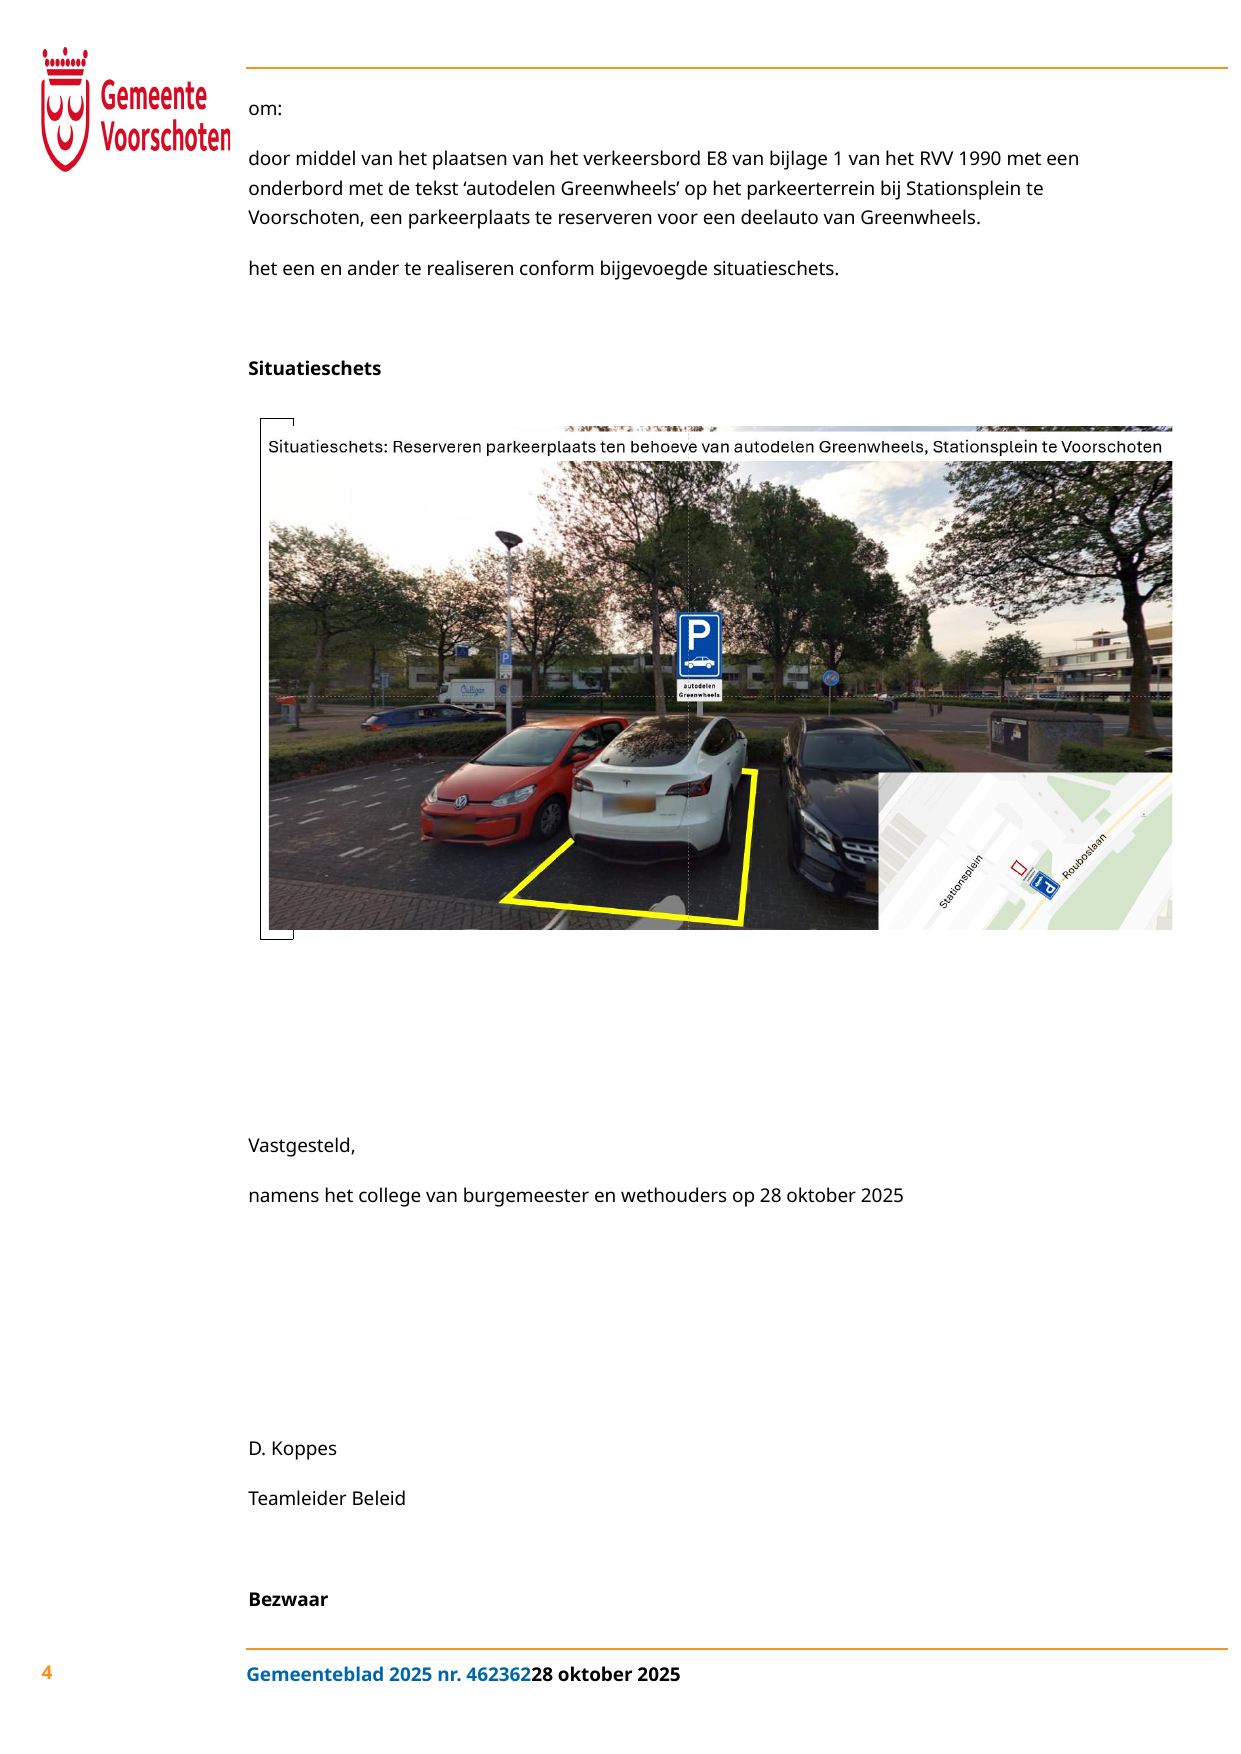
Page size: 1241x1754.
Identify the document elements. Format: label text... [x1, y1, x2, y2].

text namens het college van burgemeester en wethouders op 28 oktober 2025 [248, 1183, 1152, 1208]
picture [41, 47, 231, 172]
text door middel van het plaatsen van het verkeersbord E8 van bijlage 1 van het RVV 1990 met een onderbord met de tekst ‘autodelen Greenwheels’ op het parkeerterrein bij Stationsplein te Voorschoten, een parkeerplaats te reserveren voor een deelauto van Greenwheels. [248, 145, 1152, 230]
text het een en ander te realiseren conform bijgevoegde situatieschets. [248, 255, 1152, 281]
picture [268, 426, 1173, 930]
text om: [248, 95, 1152, 121]
text Situatieschets [248, 356, 1152, 381]
text Vastgesteld, [248, 1132, 1152, 1158]
text Bezwaar [248, 1586, 1152, 1612]
text D. Koppes [248, 1435, 1152, 1460]
text Teamleider Beleid [248, 1485, 1152, 1511]
